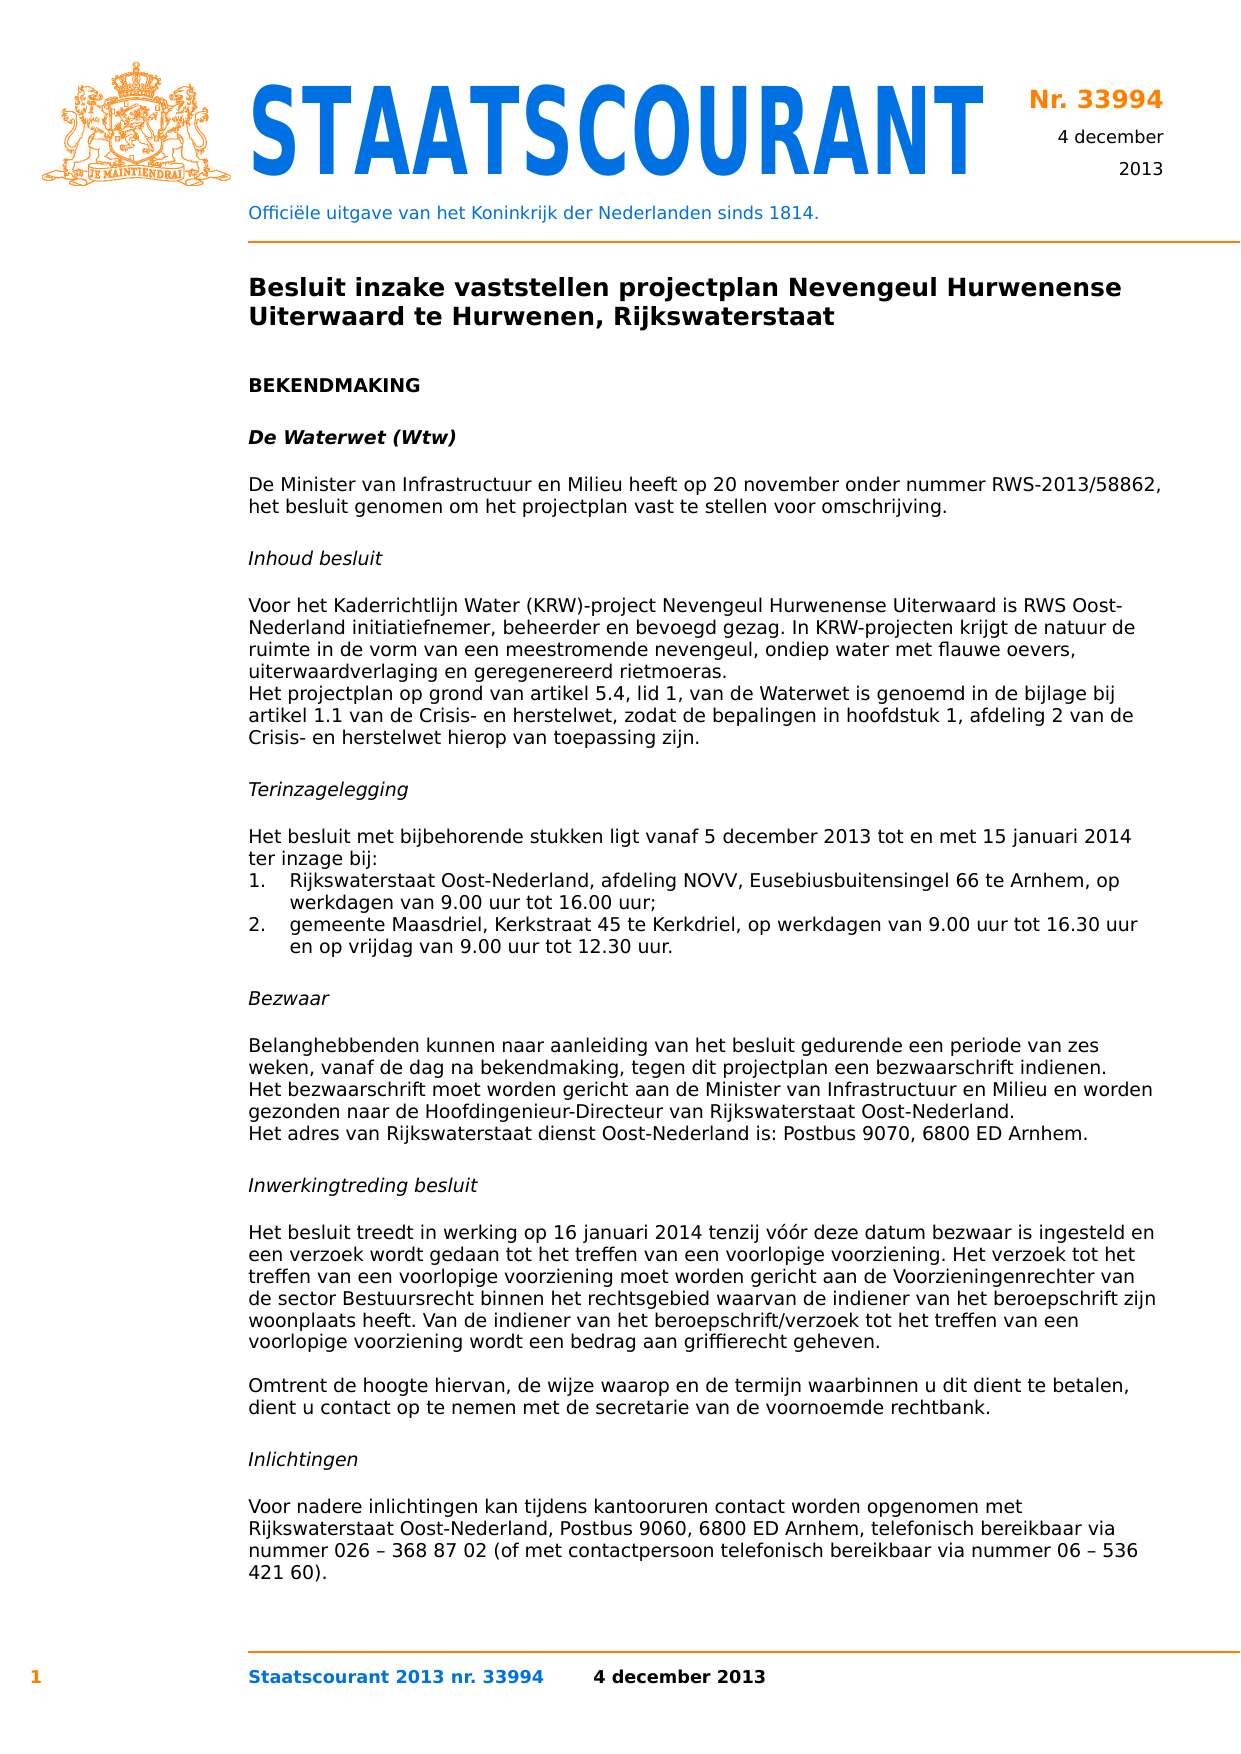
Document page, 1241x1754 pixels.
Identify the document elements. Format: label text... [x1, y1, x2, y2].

subtitle Bezwaar [248, 988, 1163, 1010]
text Voor nadere inlichtingen kan tijdens kantooruren contact worden opgenomen met Rijkswaterstaat Oost-Nederland, Postbus 9060, 6800 ED Arnhem, telefonisch bereikbaar via nummer 026 – 368 87 02 (of met contactpersoon telefonisch bereikbaar via nummer 06 – 536 421 60). [248, 1496, 1163, 1584]
text 2. gemeente Maasdriel, Kerkstraat 45 te Kerkdriel, op werkdagen van 9.00 uur tot 16.30 uur en op vrijdag van 9.00 uur tot 12.30 uur. [248, 914, 1163, 958]
text Het adres van Rijkswaterstaat dienst Oost-Nederland is: Postbus 9070, 6800 ED Arnhem. [248, 1123, 1163, 1144]
table_cell Officiële uitgave van het Koninkrijk der Nederlanden sinds 1814. [248, 203, 1240, 241]
table_header STAATSCOURANT [248, 62, 998, 203]
subtitle Besluit inzake vaststellen projectplan Nevengeul Hurwenense Uiterwaard te Hurwenen, Rijkswaterstaat [248, 273, 1163, 331]
table_cell 4 december [998, 121, 1240, 153]
text De Minister van Infrastructuur en Milieu heeft op 20 november onder nummer RWS-2013/58862, het besluit genomen om het projectplan vast te stellen voor omschrijving. [248, 474, 1163, 518]
subtitle Terinzagelegging [248, 779, 1163, 801]
picture [41, 62, 231, 186]
text Belanghebbenden kunnen naar aanleiding van het besluit gedurende een periode van zes weken, vanaf de dag na bekendmaking, tegen dit projectplan een bezwaarschrift indienen. [248, 1035, 1163, 1079]
text Omtrent de hoogte hiervan, de wijze waarop en de termijn waarbinnen u dit dient te betalen, dient u contact op te nemen met de secretarie van de voornoemde rechtbank. [248, 1375, 1163, 1419]
text Het besluit treedt in werking op 16 januari 2014 tenzij vóór deze datum bezwaar is ingesteld en een verzoek wordt gedaan tot het treffen van een voorlopige voorziening. Het verzoek tot het treffen van een voorlopige voorziening moet worden gericht aan de Voorzieningenrechter van de sector Bestuursrecht binnen het rechtsgebied waarvan de indiener van het beroepschrift zijn woonplaats heeft. Van de indiener van het beroepschrift/verzoek tot het treffen van een voorlopige voorziening wordt een bedrag aan griffierecht geheven. [248, 1222, 1163, 1353]
subtitle Inhoud besluit [248, 548, 1163, 570]
text Het projectplan op grond van artikel 5.4, lid 1, van de Waterwet is genoemd in de bijlage bij artikel 1.1 van de Crisis- en herstelwet, zodat de bepalingen in hoofdstuk 1, afdeling 2 van de Crisis- en herstelwet hierop van toepassing zijn. [248, 683, 1163, 749]
subtitle BEKENDMAKING [248, 375, 1163, 397]
subtitle Inlichtingen [248, 1449, 1163, 1471]
text Voor het Kaderrichtlijn Water (KRW)-project Nevengeul Hurwenense Uiterwaard is RWS Oost-Nederland initiatiefnemer, beheerder en bevoegd gezag. In KRW-projecten krijgt de natuur de ruimte in de vorm van een meestromende nevengeul, ondiep water met flauwe oevers, uiterwaardverlaging en geregenereerd rietmoeras. [248, 595, 1163, 683]
subtitle Inwerkingtreding besluit [248, 1174, 1163, 1197]
table_cell 2013 [998, 153, 1240, 203]
table_header Nr. 33994 [998, 62, 1240, 121]
text Het besluit met bijbehorende stukken ligt vanaf 5 december 2013 tot en met 15 januari 2014 ter inzage bij: [248, 826, 1163, 870]
text Het bezwaarschrift moet worden gericht aan de Minister van Infrastructuur en Milieu en worden gezonden naar de Hoofdingenieur-Directeur van Rijkswaterstaat Oost-Nederland. [248, 1079, 1163, 1123]
text 1. Rijkswaterstaat Oost-Nederland, afdeling NOVV, Eusebiusbuitensingel 66 te Arnhem, op werkdagen van 9.00 uur tot 16.00 uur; [248, 870, 1163, 914]
table_header [25, 62, 248, 241]
subtitle De Waterwet (Wtw) [248, 427, 1163, 449]
